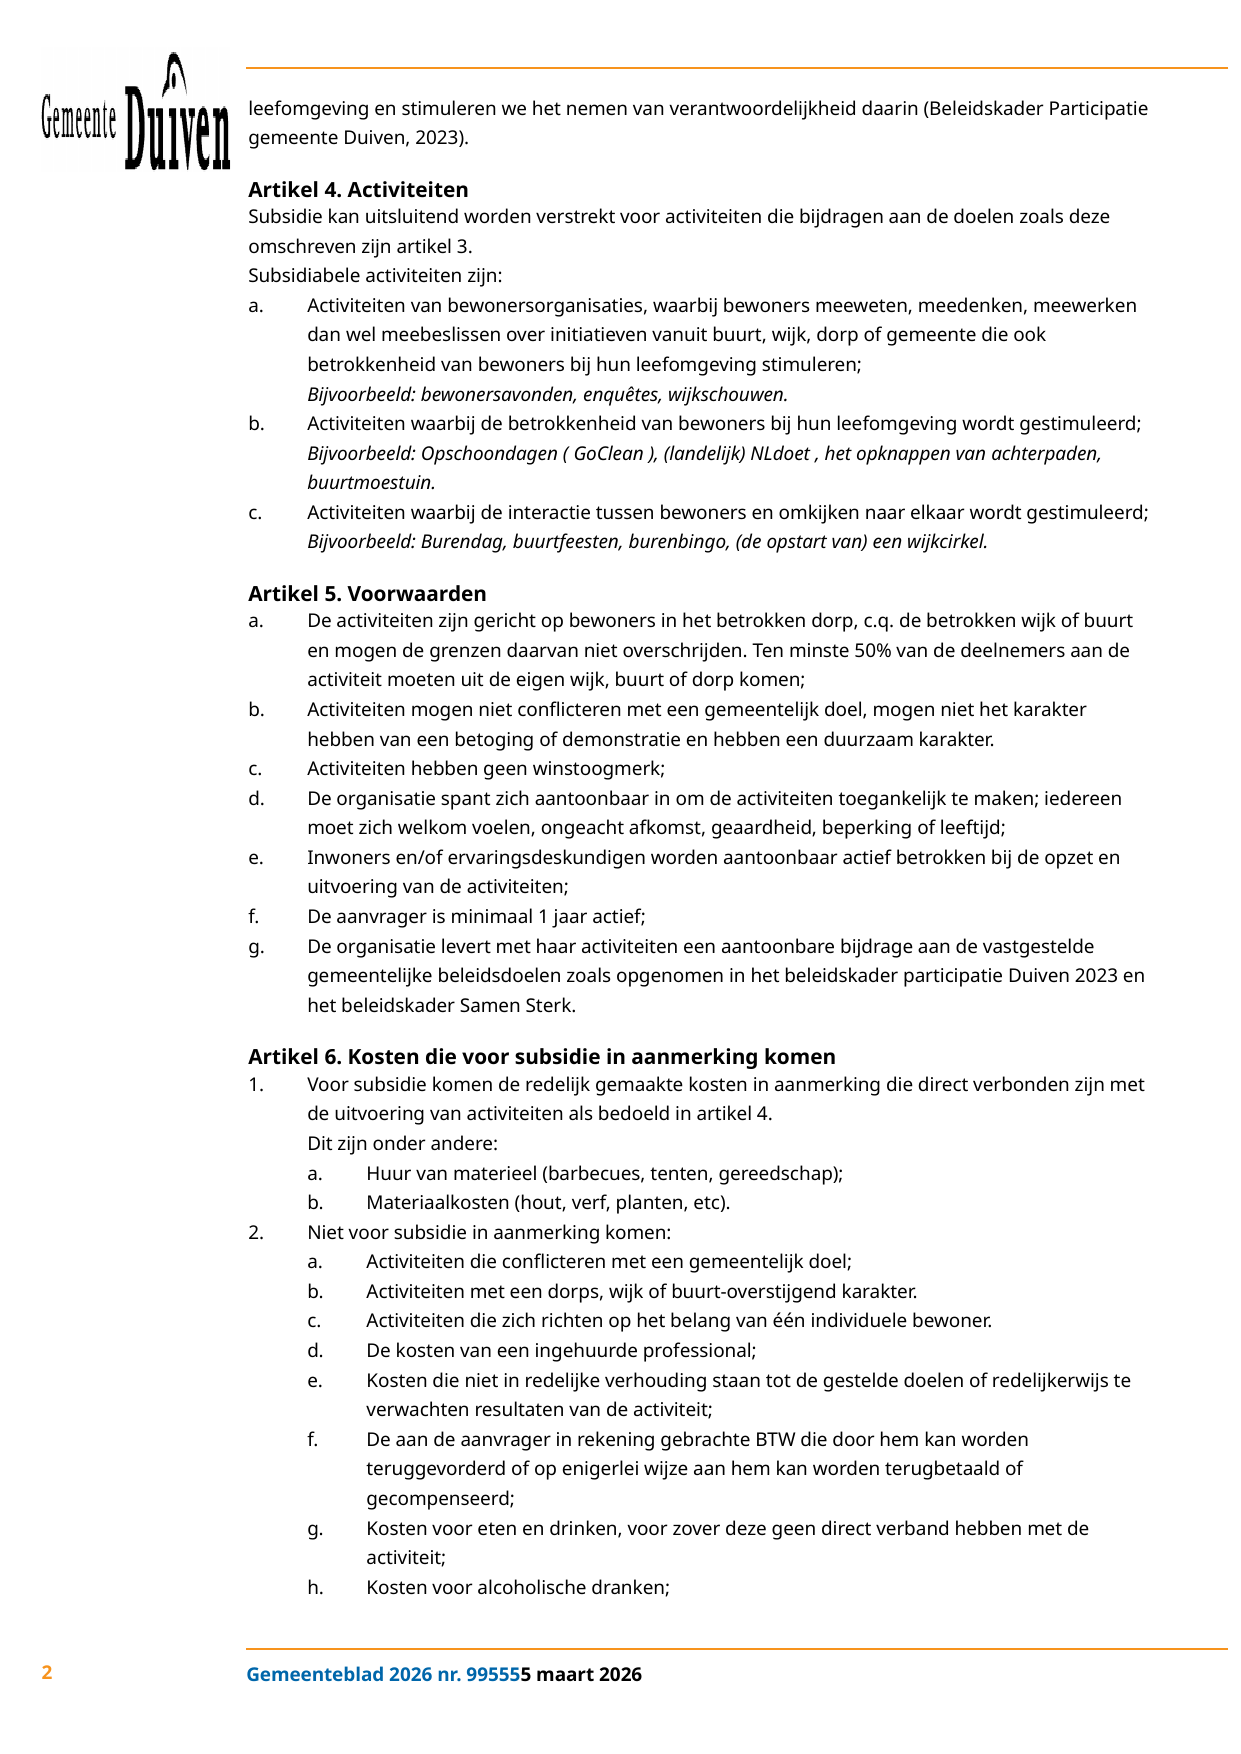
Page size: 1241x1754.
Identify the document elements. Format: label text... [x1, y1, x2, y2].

list Activiteiten waarbij de betrokkenheid van bewoners bij hun leefomgeving wordt gestimuleerd; [248, 410, 1152, 436]
list Inwoners en/of ervaringsdeskundigen worden aantoonbaar actief betrokken bij de opzet en uitvoering van de activiteiten; [248, 844, 1152, 899]
list Dit zijn onder andere: [248, 1130, 1152, 1156]
text Artikel 6. Kosten die voor subsidie in aanmerking komen [248, 1042, 1152, 1071]
list Kosten die niet in redelijke verhouding staan tot de gestelde doelen of redelijkerwijs te verwachten resultaten van de activiteit; [307, 1367, 1152, 1422]
list Kosten voor eten en drinken, voor zover deze geen direct verband hebben met de activiteit; [307, 1515, 1152, 1570]
list Activiteiten die zich richten op het belang van één individuele bewoner. [307, 1308, 1152, 1333]
list Bijvoorbeeld: Burendag, buurtfeesten, burenbingo, (de opstart van) een wijkcirkel. [248, 529, 1152, 554]
text Artikel 5. Voorwaarden [248, 579, 1152, 607]
list Huur van materieel (barbecues, tenten, gereedschap); [307, 1160, 1152, 1185]
list Activiteiten van bewonersorganisaties, waarbij bewoners meeweten, meedenken, meewerken dan wel meebeslissen over initiatieven vanuit buurt, wijk, dorp of gemeente die ook betrokkenheid van bewoners bij hun leefomgeving stimuleren; [248, 292, 1152, 377]
list De kosten van een ingehuurde professional; [307, 1337, 1152, 1363]
list De activiteiten zijn gericht op bewoners in het betrokken dorp, c.q. de betrokken wijk of buurt en mogen de grenzen daarvan niet overschrijden. Ten minste 50% van de deelnemers aan de activiteit moeten uit de eigen wijk, buurt of dorp komen; [248, 607, 1152, 692]
text Artikel 4. Activiteiten [248, 175, 1152, 203]
list Activiteiten met een dorps, wijk of buurt-overstijgend karakter. [307, 1278, 1152, 1304]
list De organisatie levert met haar activiteiten een aantoonbare bijdrage aan de vastgestelde gemeentelijke beleidsdoelen zoals opgenomen in het beleidskader participatie Duiven 2023 en het beleidskader Samen Sterk. [248, 933, 1152, 1018]
list De aanvrager is minimaal 1 jaar actief; [248, 903, 1152, 929]
text leefomgeving en stimuleren we het nemen van verantwoordelijkheid daarin (Beleidskader Participatie gemeente Duiven, 2023). [248, 95, 1152, 150]
list Activiteiten die conflicteren met een gemeentelijk doel; [307, 1248, 1152, 1274]
list Voor subsidie komen de redelijk gemaakte kosten in aanmerking die direct verbonden zijn met de uitvoering van activiteiten als bedoeld in artikel 4. [248, 1071, 1152, 1126]
list Materiaalkosten (hout, verf, planten, etc). [307, 1189, 1152, 1215]
list Activiteiten mogen niet conflicteren met een gemeentelijk doel, mogen niet het karakter hebben van een betoging of demonstratie en hebben een duurzaam karakter. [248, 696, 1152, 752]
list Niet voor subsidie in aanmerking komen: [248, 1219, 1152, 1244]
list Activiteiten waarbij de interactie tussen bewoners en omkijken naar elkaar wordt gestimuleerd; [248, 499, 1152, 525]
list De organisatie spant zich aantoonbaar in om de activiteiten toegankelijk te maken; iedereen moet zich welkom voelen, ongeacht afkomst, geaardheid, beperking of leeftijd; [248, 785, 1152, 840]
list De aan de aanvrager in rekening gebrachte BTW die door hem kan worden teruggevorderd of op enigerlei wijze aan hem kan worden terugbetaald of gecompenseerd; [307, 1426, 1152, 1511]
text Subsidiabele activiteiten zijn: [248, 262, 1152, 288]
list Kosten voor alcoholische dranken; [307, 1574, 1152, 1599]
list Activiteiten hebben geen winstoogmerk; [248, 755, 1152, 781]
text Subsidie kan uitsluitend worden verstrekt voor activiteiten die bijdragen aan de doelen zoals deze omschreven zijn artikel 3. [248, 203, 1152, 258]
picture [41, 47, 231, 172]
list Bijvoorbeeld: bewonersavonden, enquêtes, wijkschouwen. [248, 381, 1152, 406]
list Bijvoorbeeld: Opschoondagen ( GoClean ), (landelijk) NLdoet , het opknappen van achterpaden, buurtmoestuin. [248, 440, 1152, 495]
